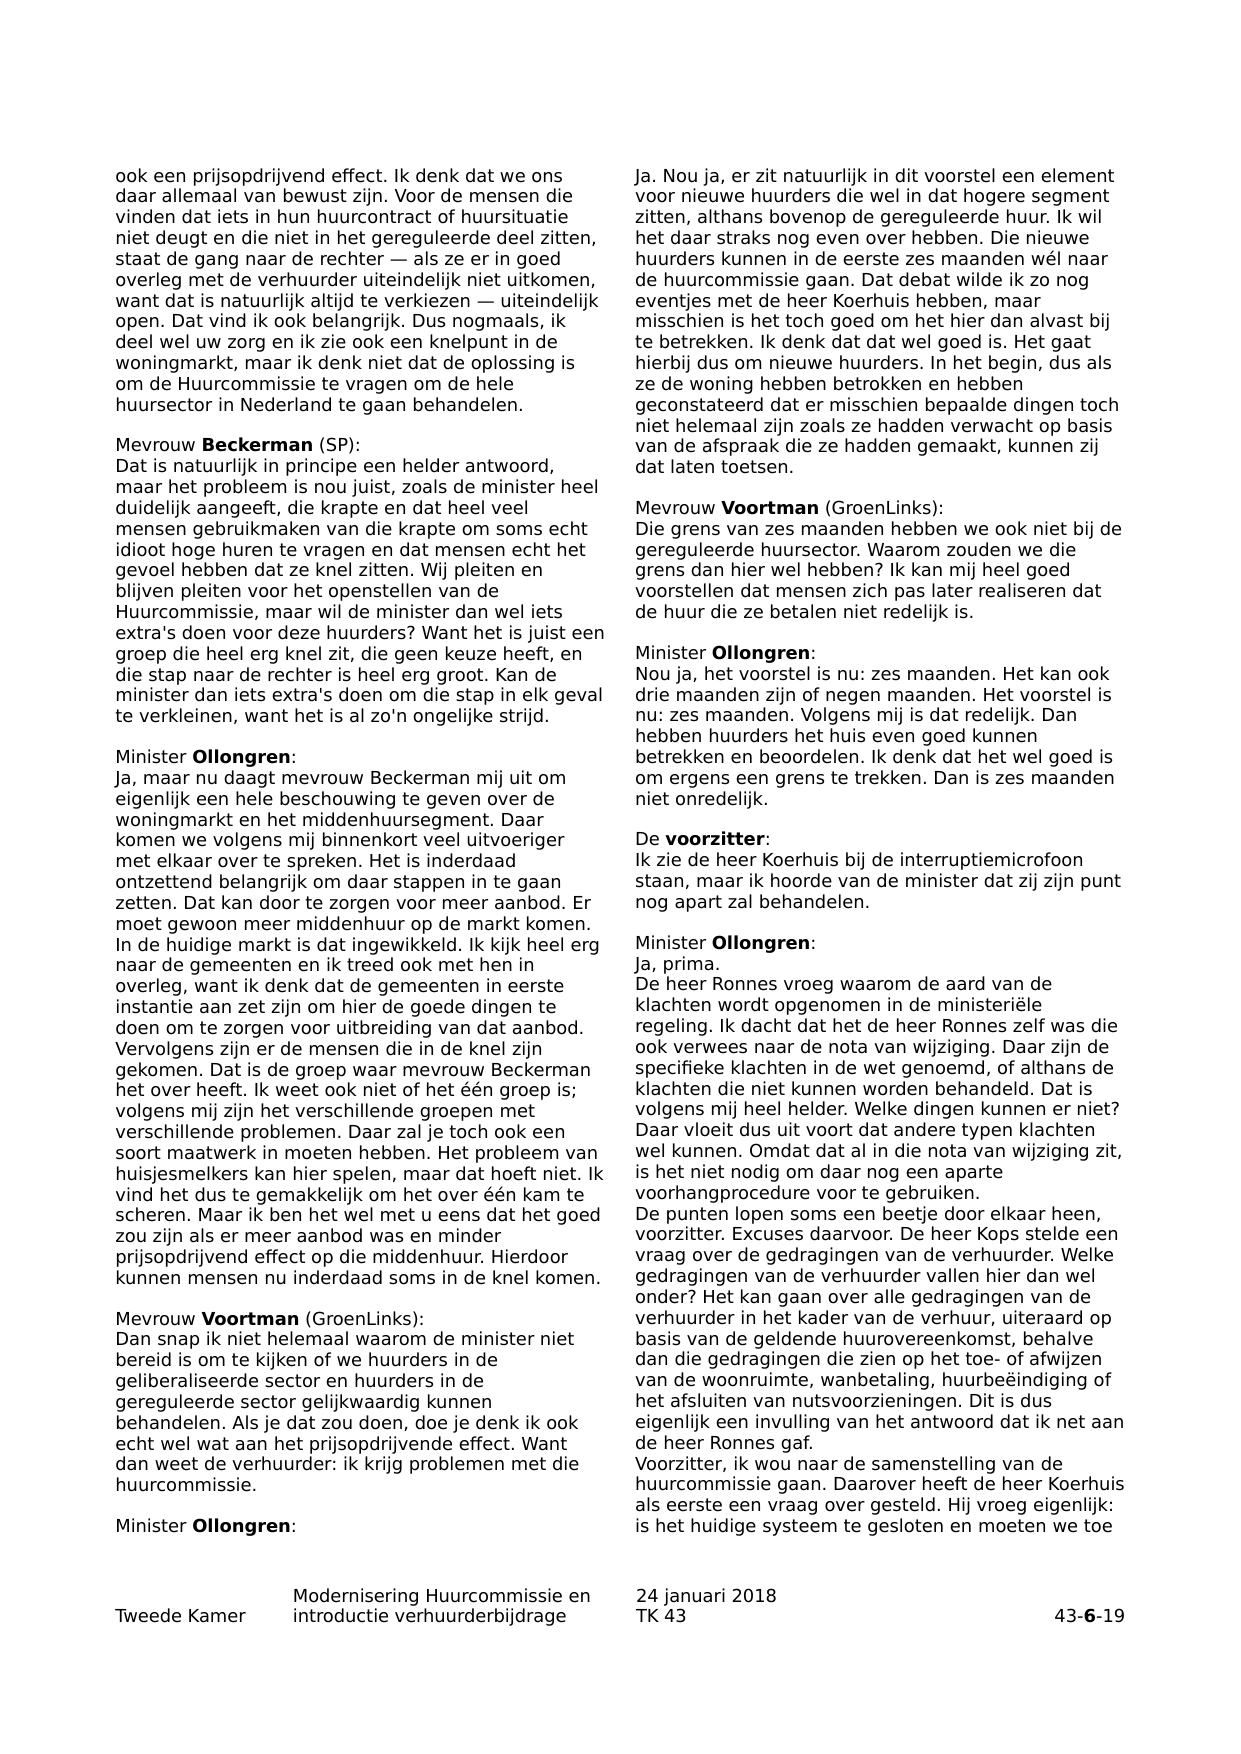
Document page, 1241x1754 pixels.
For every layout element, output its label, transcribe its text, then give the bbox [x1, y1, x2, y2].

text Minister Ollongren: [115, 747, 605, 768]
text De voorzitter: [635, 829, 1125, 850]
text Dat is natuurlijk in principe een helder antwoord, maar het probleem is nou juist, zoals de minister heel duidelijk aangeeft, die krapte en dat heel veel mensen gebruikmaken van die krapte om soms echt idioot hoge huren te vragen en dat mensen echt het gevoel hebben dat ze knel zitten. Wij pleiten en blijven pleiten voor het openstellen van de Huurcommissie, maar wil de minister dan wel iets extra's doen voor deze huurders? Want het is juist een groep die heel erg knel zit, die geen keuze heeft, en die stap naar de rechter is heel erg groot. Kan de minister dan iets extra's doen om die stap in elk geval te verkleinen, want het is al zo'n ongelijke strijd. [115, 456, 605, 727]
text Die grens van zes maanden hebben we ook niet bij de gereguleerde huursector. Waarom zouden we die grens dan hier wel hebben? Ik kan mij heel goed voorstellen dat mensen zich pas later realiseren dat de huur die ze betalen niet redelijk is. [635, 518, 1125, 623]
text Ik zie de heer Koerhuis bij de interruptiemicrofoon staan, maar ik hoorde van de minister dat zij zijn punt nog apart zal behandelen. [635, 850, 1125, 912]
text Minister Ollongren: [635, 932, 1125, 953]
text Voorzitter, ik wou naar de samenstelling van de huurcommissie gaan. Daarover heeft de heer Koerhuis als eerste een vraag over gesteld. Hij vroeg eigenlijk: is het huidige systeem te gesloten en moeten we toe [635, 1453, 1125, 1537]
text Ja, maar nu daagt mevrouw Beckerman mij uit om eigenlijk een hele beschouwing te geven over de woningmarkt en het middenhuursegment. Daar komen we volgens mij binnenkort veel uitvoeriger met elkaar over te spreken. Het is inderdaad ontzettend belangrijk om daar stappen in te gaan zetten. Dat kan door te zorgen voor meer aanbod. Er moet gewoon meer middenhuur op de markt komen. In de huidige markt is dat ingewikkeld. Ik kijk heel erg naar de gemeenten en ik treed ook met hen in overleg, want ik denk dat de gemeenten in eerste instantie aan zet zijn om hier de goede dingen te doen om te zorgen voor uitbreiding van dat aanbod. Vervolgens zijn er de mensen die in de knel zijn gekomen. Dat is de groep waar mevrouw Beckerman het over heeft. Ik weet ook niet of het één groep is; volgens mij zijn het verschillende groepen met verschillende problemen. Daar zal je toch ook een soort maatwerk in moeten hebben. Het probleem van huisjesmelkers kan hier spelen, maar dat hoeft niet. Ik vind het dus te gemakkelijk om het over één kam te scheren. Maar ik ben het wel met u eens dat het goed zou zijn als er meer aanbod was en minder prijsopdrijvend effect op die middenhuur. Hierdoor kunnen mensen nu inderdaad soms in de knel komen. [115, 768, 605, 1288]
text Minister Ollongren: [635, 643, 1125, 663]
text Mevrouw Voortman (GroenLinks): [635, 498, 1125, 518]
text ook een prijsopdrijvend effect. Ik denk dat we ons daar allemaal van bewust zijn. Voor de mensen die vinden dat iets in hun huurcontract of huursituatie niet deugt en die niet in het gereguleerde deel zitten, staat de gang naar de rechter — als ze er in goed overleg met de verhuurder uiteindelijk niet uitkomen, want dat is natuurlijk altijd te verkiezen — uiteindelijk open. Dat vind ik ook belangrijk. Dus nogmaals, ik deel wel uw zorg en ik zie ook een knelpunt in de woningmarkt, maar ik denk niet dat de oplossing is om de Huurcommissie te vragen om de hele huursector in Nederland te gaan behandelen. [115, 165, 605, 415]
text Dan snap ik niet helemaal waarom de minister niet bereid is om te kijken of we huurders in de geliberaliseerde sector en huurders in de gereguleerde sector gelijkwaardig kunnen behandelen. Als je dat zou doen, doe je denk ik ook echt wel wat aan het prijsopdrijvende effect. Want dan weet de verhuurder: ik krijg problemen met die huurcommissie. [115, 1329, 605, 1496]
text Ja, prima. [635, 953, 1125, 974]
text De punten lopen soms een beetje door elkaar heen, voorzitter. Excuses daarvoor. De heer Kops stelde een vraag over de gedragingen van de verhuurder. Welke gedragingen van de verhuurder vallen hier dan wel onder? Het kan gaan over alle gedragingen van de verhuurder in het kader van de verhuur, uiteraard op basis van de geldende huurovereenkomst, behalve dan die gedragingen die zien op het toe- of afwijzen van de woonruimte, wanbetaling, huurbeëindiging of het afsluiten van nutsvoorzieningen. Dit is dus eigenlijk een invulling van het antwoord dat ik net aan de heer Ronnes gaf. [635, 1203, 1125, 1453]
text Nou ja, het voorstel is nu: zes maanden. Het kan ook drie maanden zijn of negen maanden. Het voorstel is nu: zes maanden. Volgens mij is dat redelijk. Dan hebben huurders het huis even goed kunnen betrekken en beoordelen. Ik denk dat het wel goed is om ergens een grens te trekken. Dan is zes maanden niet onredelijk. [635, 663, 1125, 809]
text Minister Ollongren: [115, 1516, 605, 1537]
text Mevrouw Beckerman (SP): [115, 435, 605, 456]
text Mevrouw Voortman (GroenLinks): [115, 1308, 605, 1329]
text Ja. Nou ja, er zit natuurlijk in dit voorstel een element voor nieuwe huurders die wel in dat hogere segment zitten, althans bovenop de gereguleerde huur. Ik wil het daar straks nog even over hebben. Die nieuwe huurders kunnen in de eerste zes maanden wél naar de huurcommissie gaan. Dat debat wilde ik zo nog eventjes met de heer Koerhuis hebben, maar misschien is het toch goed om het hier dan alvast bij te betrekken. Ik denk dat dat wel goed is. Het gaat hierbij dus om nieuwe huurders. In het begin, dus als ze de woning hebben betrokken en hebben geconstateerd dat er misschien bepaalde dingen toch niet helemaal zijn zoals ze hadden verwacht op basis van de afspraak die ze hadden gemaakt, kunnen zij dat laten toetsen. [635, 165, 1125, 478]
text De heer Ronnes vroeg waarom de aard van de klachten wordt opgenomen in de ministeriële regeling. Ik dacht dat het de heer Ronnes zelf was die ook verwees naar de nota van wijziging. Daar zijn de specifieke klachten in de wet genoemd, of althans de klachten die niet kunnen worden behandeld. Dat is volgens mij heel helder. Welke dingen kunnen er niet? Daar vloeit dus uit voort dat andere typen klachten wel kunnen. Omdat dat al in die nota van wijziging zit, is het niet nodig om daar nog een aparte voorhangprocedure voor te gebruiken. [635, 974, 1125, 1203]
